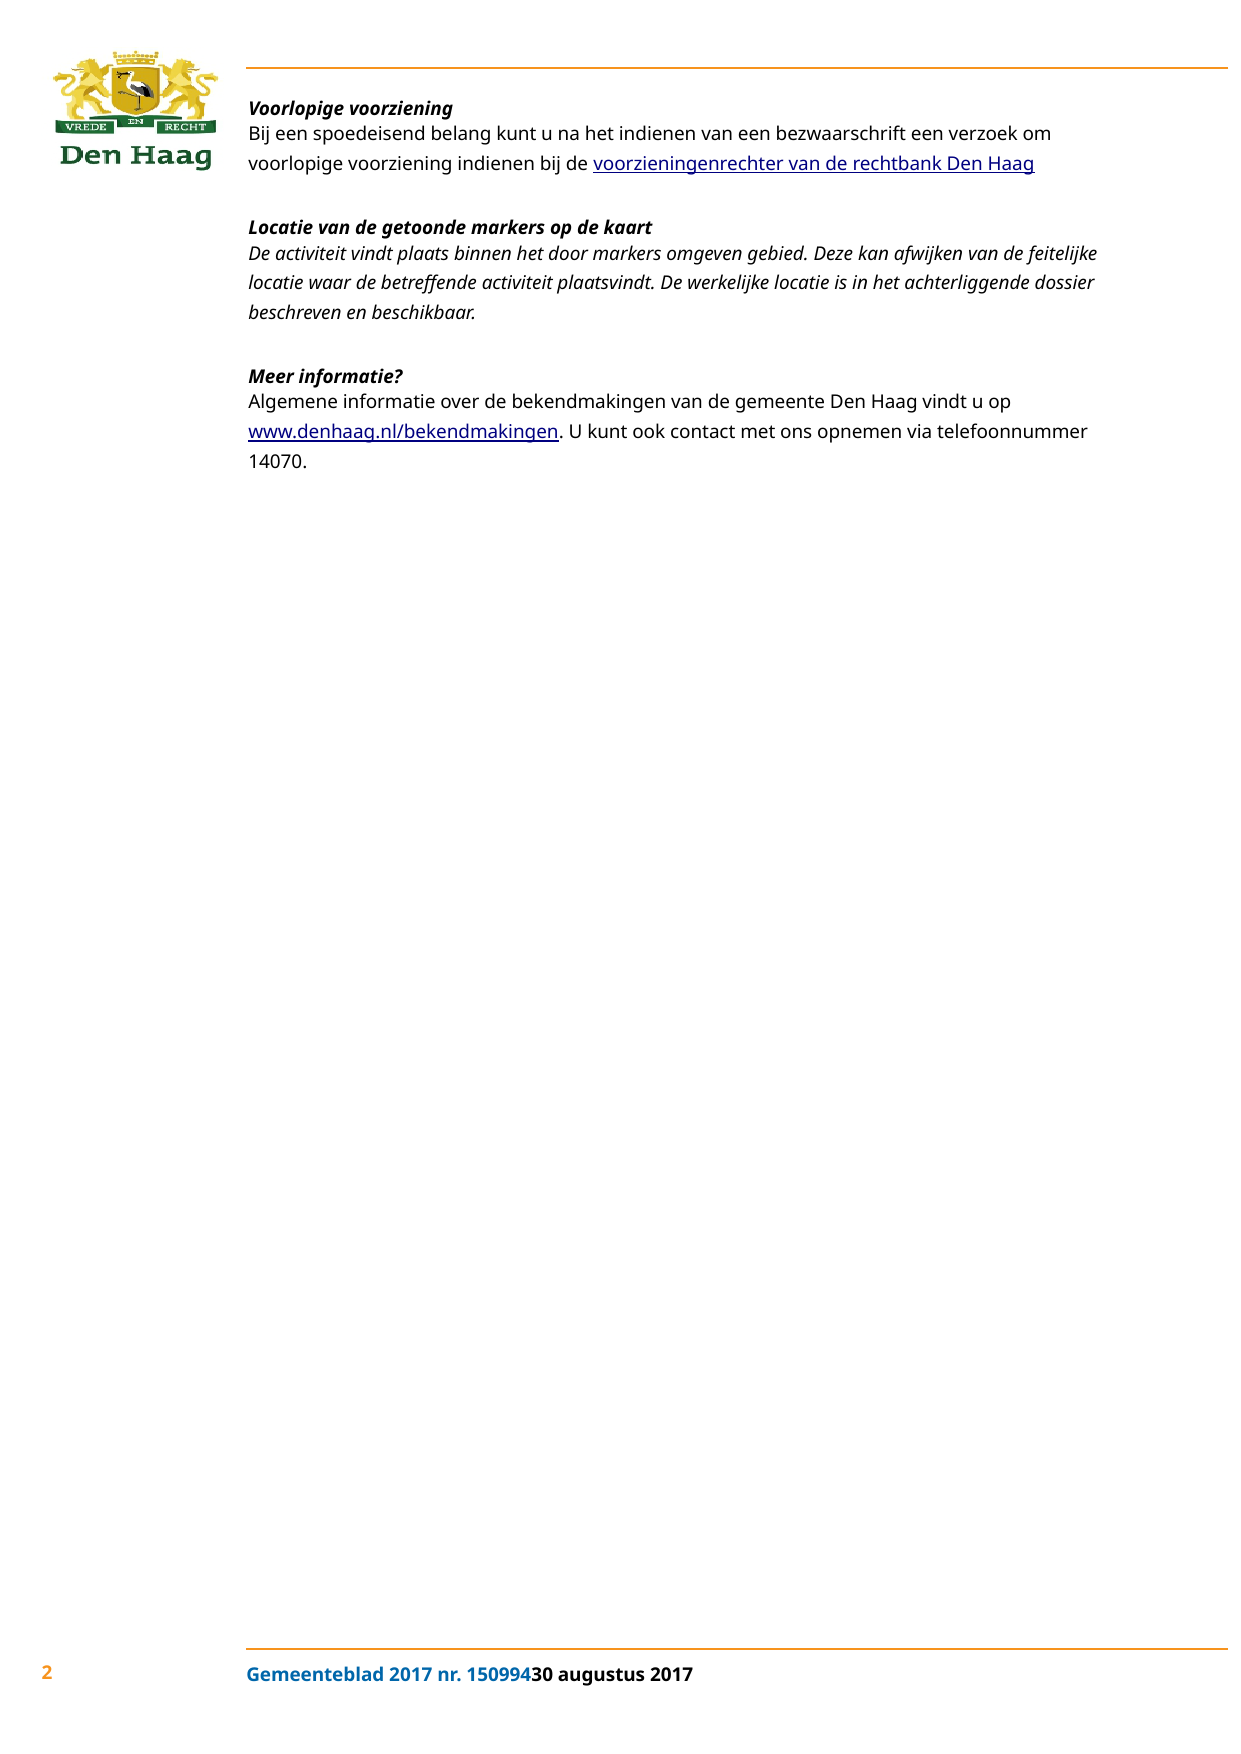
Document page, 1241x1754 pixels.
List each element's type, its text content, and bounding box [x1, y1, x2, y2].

picture [41, 47, 231, 172]
text Locatie van de getoonde markers op de kaart [248, 214, 1152, 240]
text Voorlopige voorziening [248, 95, 1152, 121]
text Algemene informatie over de bekendmakingen van de gemeente Den Haag vindt u op www.denhaag.nl/bekendmakingen. U kunt ook contact met ons opnemen via telefoonnummer 14070. [248, 389, 1152, 473]
text Meer informatie? [248, 363, 1152, 389]
text Bij een spoedeisend belang kunt u na het indienen van een bezwaarschrift een verzoek om voorlopige voorziening indienen bij de voorzieningenrechter van de rechtbank Den Haag [248, 121, 1152, 176]
text De activiteit vindt plaats binnen het door markers omgeven gebied. Deze kan afwijken van de feitelijke locatie waar de betreffende activiteit plaatsvindt. De werkelijke locatie is in het achterliggende dossier beschreven en beschikbaar. [248, 240, 1152, 325]
